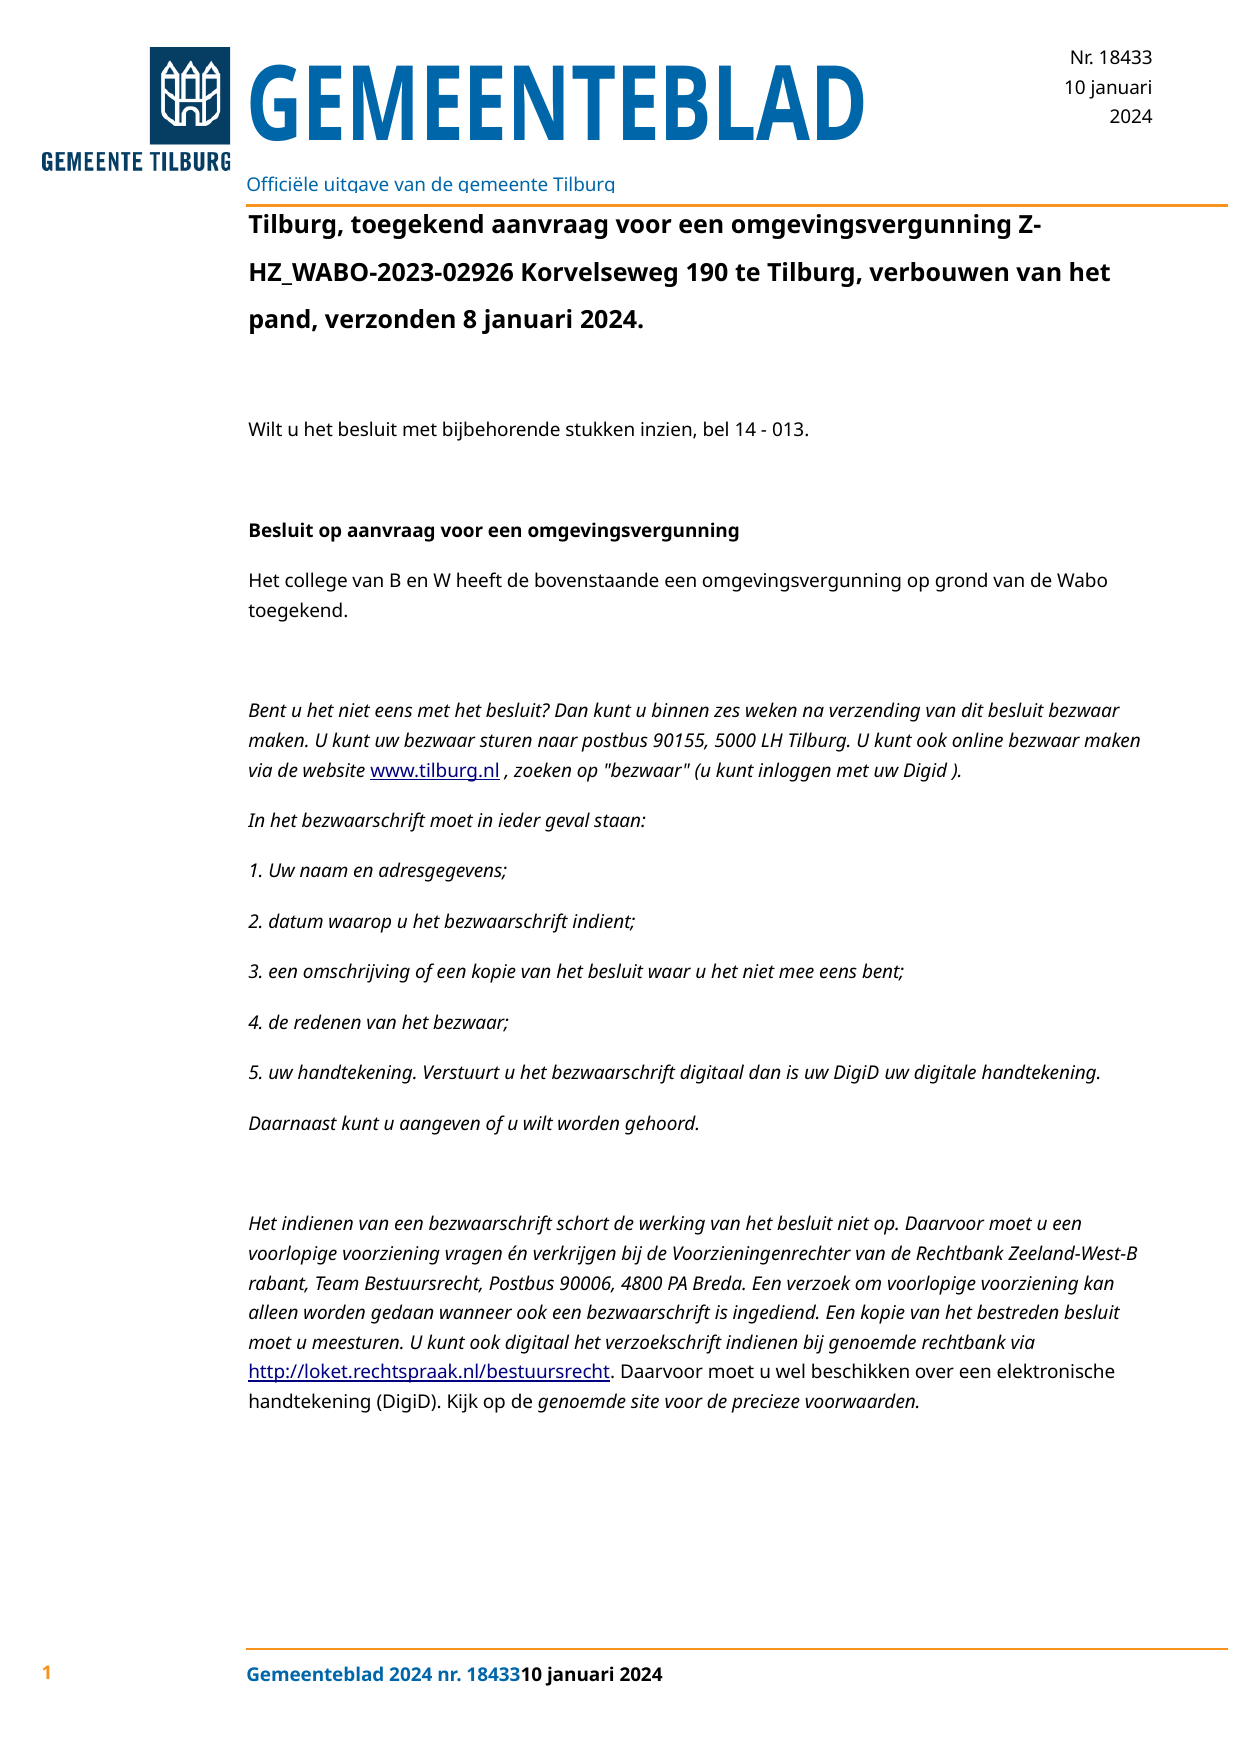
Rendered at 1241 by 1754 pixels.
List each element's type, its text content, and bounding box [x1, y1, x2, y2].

text 5. uw handtekening. Verstuurt u het bezwaarschrift digitaal dan is uw DigiD uw digitale handtekening. [248, 1059, 1152, 1085]
text Daarnaast kunt u aangeven of u wilt worden gehoord. [248, 1110, 1152, 1135]
text Wilt u het besluit met bijbehorende stukken inzien, bel 14 - 013. [248, 416, 1152, 442]
text Besluit op aanvraag voor een omgevingsvergunning [248, 517, 1152, 542]
text 3. een omschrijving of een kopie van het besluit waar u het niet mee eens bent; [248, 958, 1152, 984]
text Bent u het niet eens met het besluit? Dan kunt u binnen zes weken na verzending van dit besluit bezwaar maken. U kunt uw bezwaar sturen naar postbus 90155, 5000 LH Tilburg. U kunt ook online bezwaar maken via de website www.tilburg.nl , zoeken op "bezwaar" (u kunt inloggen met uw Digid ). [248, 698, 1152, 782]
text Het college van B en W heeft de bovenstaande een omgevingsvergunning op grond van de Wabo toegekend. [248, 567, 1152, 622]
picture [41, 47, 231, 172]
text 4. de redenen van het bezwaar; [248, 1009, 1152, 1034]
text Het indienen van een bezwaarschrift schort de werking van het besluit niet op. Daarvoor moet u een voorlopige voorziening vragen én verkrijgen bij de Voorzieningenrechter van de Rechtbank Zeeland-West-B rabant, Team Bestuursrecht, Postbus 90006, 4800 PA Breda. Een verzoek om voorlopige voorziening kan alleen worden gedaan wanneer ook een bezwaarschrift is ingediend. Een kopie van het bestreden besluit moet u meesturen. U kunt ook digitaal het verzoekschrift indienen bij genoemde rechtbank via http://loket.rechtspraak.nl/bestuursrecht. Daarvoor moet u wel beschikken over een elektronische handtekening (DigiD). Kijk op de genoemde site voor de precieze voorwaarden. [248, 1211, 1152, 1414]
text In het bezwaarschrift moet in ieder geval staan: [248, 807, 1152, 833]
text 1. Uw naam en adresgegevens; [248, 858, 1152, 883]
text 2. datum waarop u het bezwaarschrift indient; [248, 908, 1152, 934]
text Tilburg, toegekend aanvraag voor een omgevingsvergunning Z-HZ_WABO-2023-02926 Korvelseweg 190 te Tilburg, verbouwen van het pand, verzonden 8 januari 2024. [248, 207, 1152, 336]
